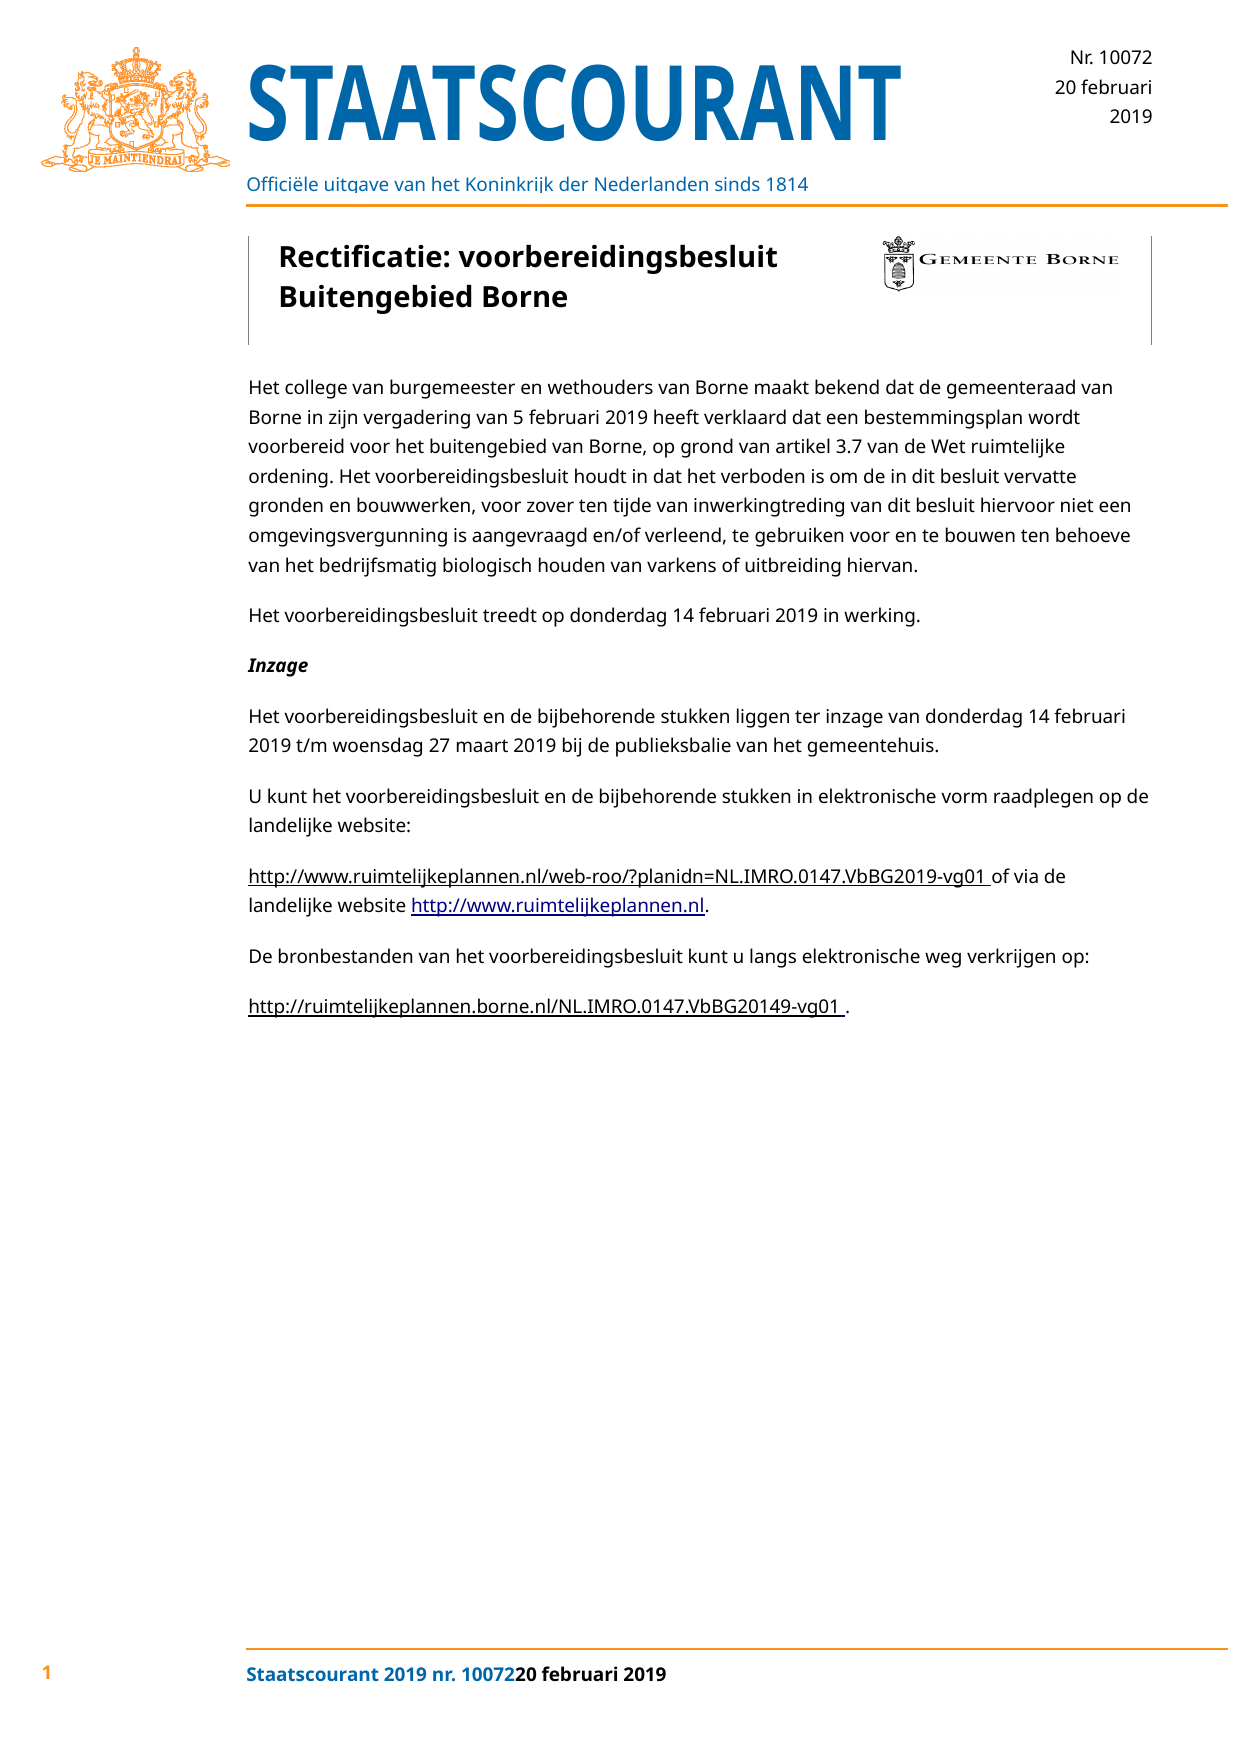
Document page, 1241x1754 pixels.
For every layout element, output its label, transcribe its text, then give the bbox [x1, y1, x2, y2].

picture [41, 47, 231, 172]
table_header [850, 236, 1151, 345]
text http://ruimtelijkeplannen.borne.nl/NL.IMRO.0147.VbBG20149-vg01 . [248, 993, 1152, 1019]
text Inzage [248, 653, 1152, 678]
text Het voorbereidingsbesluit treedt op donderdag 14 februari 2019 in werking. [248, 602, 1152, 628]
text U kunt het voorbereidingsbesluit en de bijbehorende stukken in elektronische vorm raadplegen op de landelijke website: [248, 783, 1152, 838]
text Het college van burgemeester en wethouders van Borne maakt bekend dat de gemeenteraad van Borne in zijn vergadering van 5 februari 2019 heeft verklaard dat een bestemmingsplan wordt voorbereid voor het buitengebied van Borne, op grond van artikel 3.7 van de Wet ruimtelijke ordening. Het voorbereidingsbesluit houdt in dat het verboden is om de in dit besluit vervatte gronden en bouwwerken, voor zover ten tijde van inwerkingtreding van dit besluit hiervoor niet een omgevingsvergunning is aangevraagd en/of verleend, te gebruiken voor en te bouwen ten behoeve van het bedrijfsmatig biologisch houden van varkens of uitbreiding hiervan. [248, 374, 1152, 577]
table_header Rectificatie: voorbereidingsbesluit Buitengebied Borne [249, 236, 850, 345]
text http://www.ruimtelijkeplannen.nl/web-roo/?planidn=NL.IMRO.0147.VbBG2019-vg01 of via de landelijke website http://www.ruimtelijkeplannen.nl. [248, 863, 1152, 918]
text Het voorbereidingsbesluit en de bijbehorende stukken liggen ter inzage van donderdag 14 februari 2019 t/m woensdag 27 maart 2019 bij de publieksbalie van het gemeentehuis. [248, 703, 1152, 758]
text De bronbestanden van het voorbereidingsbesluit kunt u langs elektronische weg verkrijgen op: [248, 943, 1152, 969]
picture [882, 236, 1119, 292]
